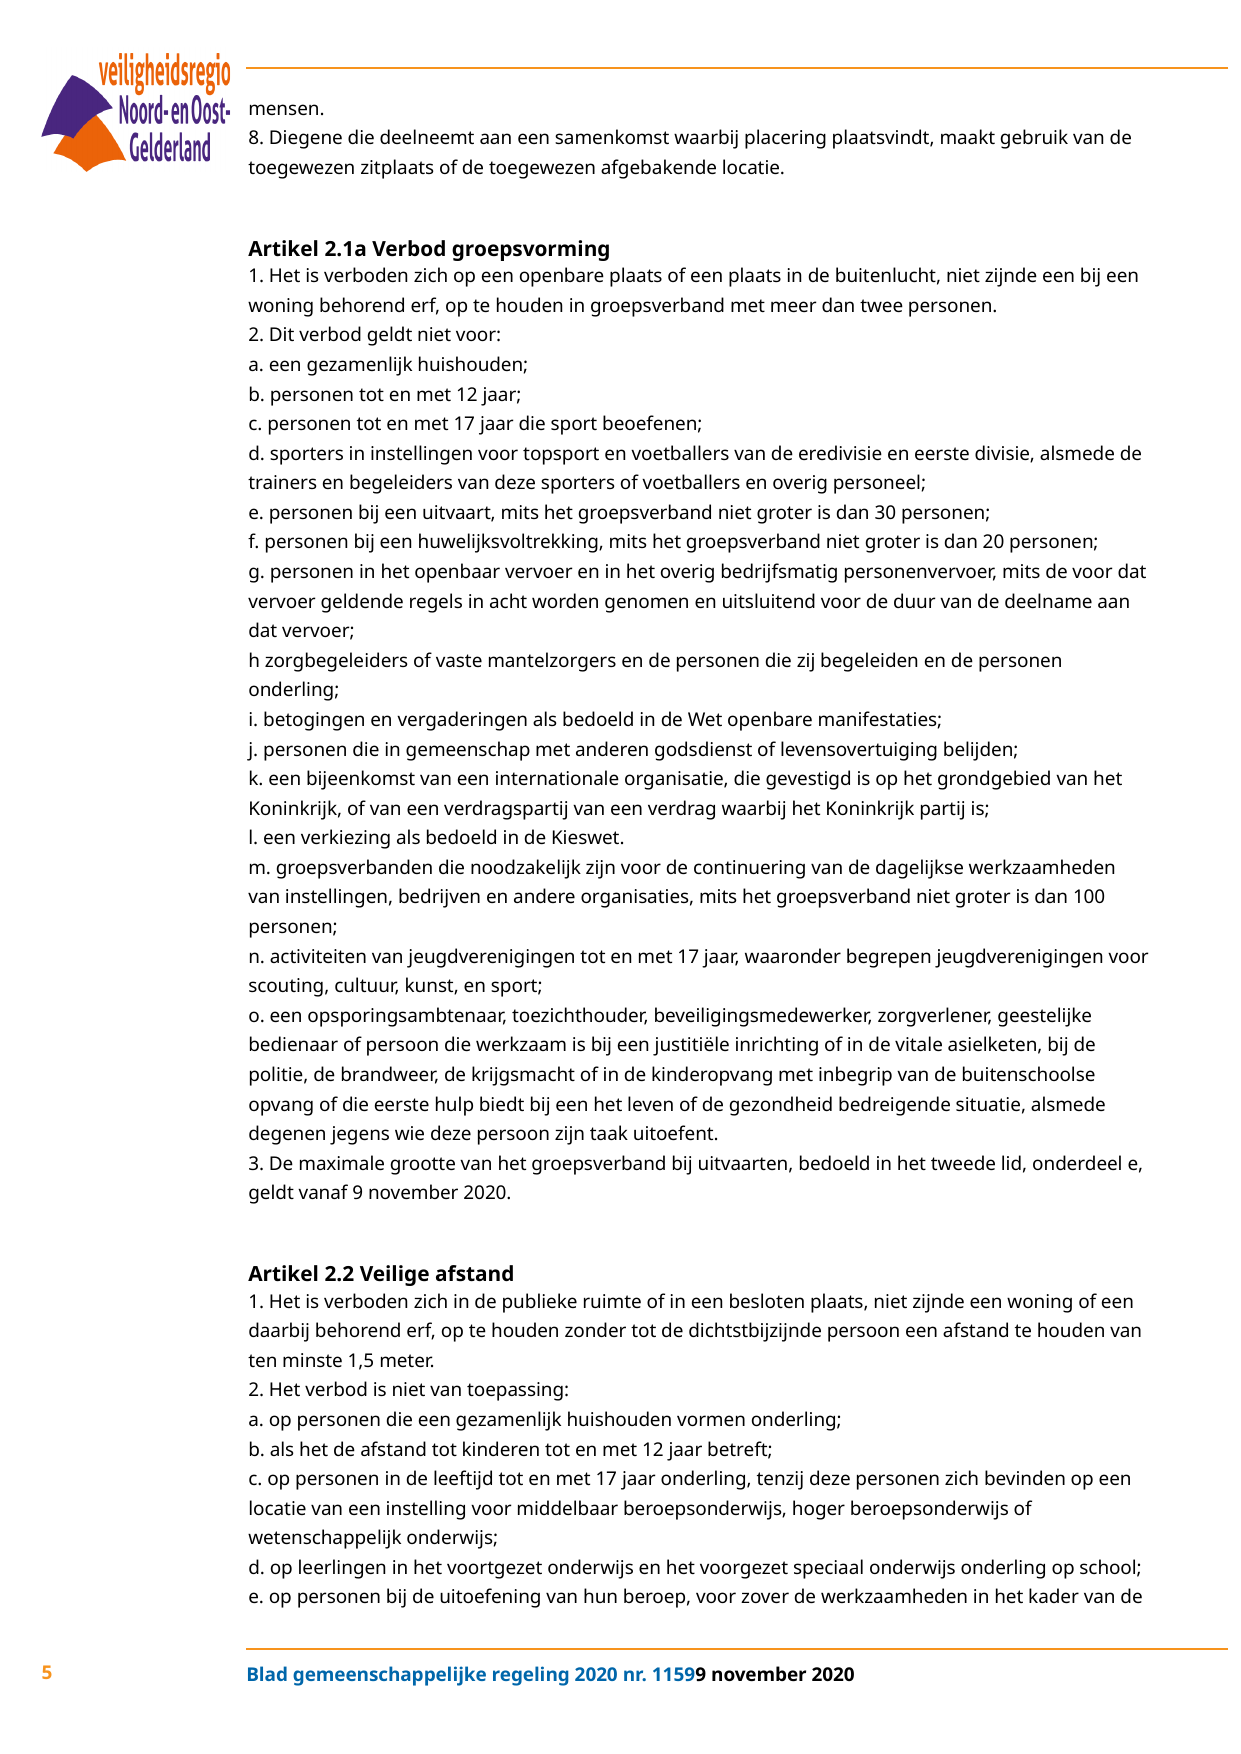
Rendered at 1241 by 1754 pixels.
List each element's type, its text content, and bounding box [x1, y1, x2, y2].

text f. personen bij een huwelijksvoltrekking, mits het groepsverband niet groter is dan 20 personen; [248, 529, 1152, 554]
text Artikel 2.1a Verbod groepsvorming [248, 234, 1152, 262]
text c. op personen in de leeftijd tot en met 17 jaar onderling, tenzij deze personen zich bevinden op een locatie van een instelling voor middelbaar beroepsonderwijs, hoger beroepsonderwijs of wetenschappelijk onderwijs; [248, 1465, 1152, 1550]
text 3. De maximale grootte van het groepsverband bij uitvaarten, bedoeld in het tweede lid, onderdeel e, geldt vanaf 9 november 2020. [248, 1150, 1152, 1205]
text j. personen die in gemeenschap met anderen godsdienst of levensovertuiging belijden; [248, 736, 1152, 761]
text o. een opsporingsambtenaar, toezichthouder, beveiligingsmedewerker, zorgverlener, geestelijke bedienaar of persoon die werkzaam is bij een justitiële inrichting of in de vitale asielketen, bij de politie, de brandweer, de krijgsmacht of in de kinderopvang met inbegrip van de buitenschoolse opvang of die eerste hulp biedt bij een het leven of de gezondheid bedreigende situatie, alsmede degenen jegens wie deze persoon zijn taak uitoefent. [248, 1002, 1152, 1146]
text d. op leerlingen in het voortgezet onderwijs en het voorgezet speciaal onderwijs onderling op school; [248, 1554, 1152, 1580]
picture [41, 47, 231, 172]
text b. als het de afstand tot kinderen tot en met 12 jaar betreft; [248, 1436, 1152, 1462]
text d. sporters in instellingen voor topsport en voetballers van de eredivisie en eerste divisie, alsmede de trainers en begeleiders van deze sporters of voetballers en overig personeel; [248, 440, 1152, 495]
text e. op personen bij de uitoefening van hun beroep, voor zover de werkzaamheden in het kader van de [248, 1584, 1152, 1609]
text a. een gezamenlijk huishouden; [248, 351, 1152, 377]
text m. groepsverbanden die noodzakelijk zijn voor de continuering van de dagelijkse werkzaamheden van instellingen, bedrijven en andere organisaties, mits het groepsverband niet groter is dan 100 personen; [248, 854, 1152, 939]
text e. personen bij een uitvaart, mits het groepsverband niet groter is dan 30 personen; [248, 499, 1152, 525]
text 1. Het is verboden zich in de publieke ruimte of in een besloten plaats, niet zijnde een woning of een daarbij behorend erf, op te houden zonder tot de dichtstbijzijnde persoon een afstand te houden van ten minste 1,5 meter. [248, 1288, 1152, 1373]
text k. een bijeenkomst van een internationale organisatie, die gevestigd is op het grondgebied van het Koninkrijk, of van een verdragspartij van een verdrag waarbij het Koninkrijk partij is; [248, 765, 1152, 821]
text g. personen in het openbaar vervoer en in het overig bedrijfsmatig personenvervoer, mits de voor dat vervoer geldende regels in acht worden genomen en uitsluitend voor de duur van de deelname aan dat vervoer; [248, 558, 1152, 643]
text b. personen tot en met 12 jaar; [248, 381, 1152, 406]
text Artikel 2.2 Veilige afstand [248, 1259, 1152, 1288]
text 1. Het is verboden zich op een openbare plaats of een plaats in de buitenlucht, niet zijnde een bij een woning behorend erf, op te houden in groepsverband met meer dan twee personen. [248, 262, 1152, 318]
text mensen. [248, 95, 1152, 121]
text c. personen tot en met 17 jaar die sport beoefenen; [248, 410, 1152, 436]
text 8. Diegene die deelneemt aan een samenkomst waarbij placering plaatsvindt, maakt gebruik van de toegewezen zitplaats of de toegewezen afgebakende locatie. [248, 124, 1152, 180]
text 2. Het verbod is niet van toepassing: [248, 1377, 1152, 1402]
text n. activiteiten van jeugdverenigingen tot en met 17 jaar, waaronder begrepen jeugdverenigingen voor scouting, cultuur, kunst, en sport; [248, 943, 1152, 998]
text h zorgbegeleiders of vaste mantelzorgers en de personen die zij begeleiden en de personen onderling; [248, 647, 1152, 702]
text l. een verkiezing als bedoeld in de Kieswet. [248, 824, 1152, 850]
text a. op personen die een gezamenlijk huishouden vormen onderling; [248, 1406, 1152, 1432]
text i. betogingen en vergaderingen als bedoeld in de Wet openbare manifestaties; [248, 706, 1152, 732]
text 2. Dit verbod geldt niet voor: [248, 322, 1152, 347]
